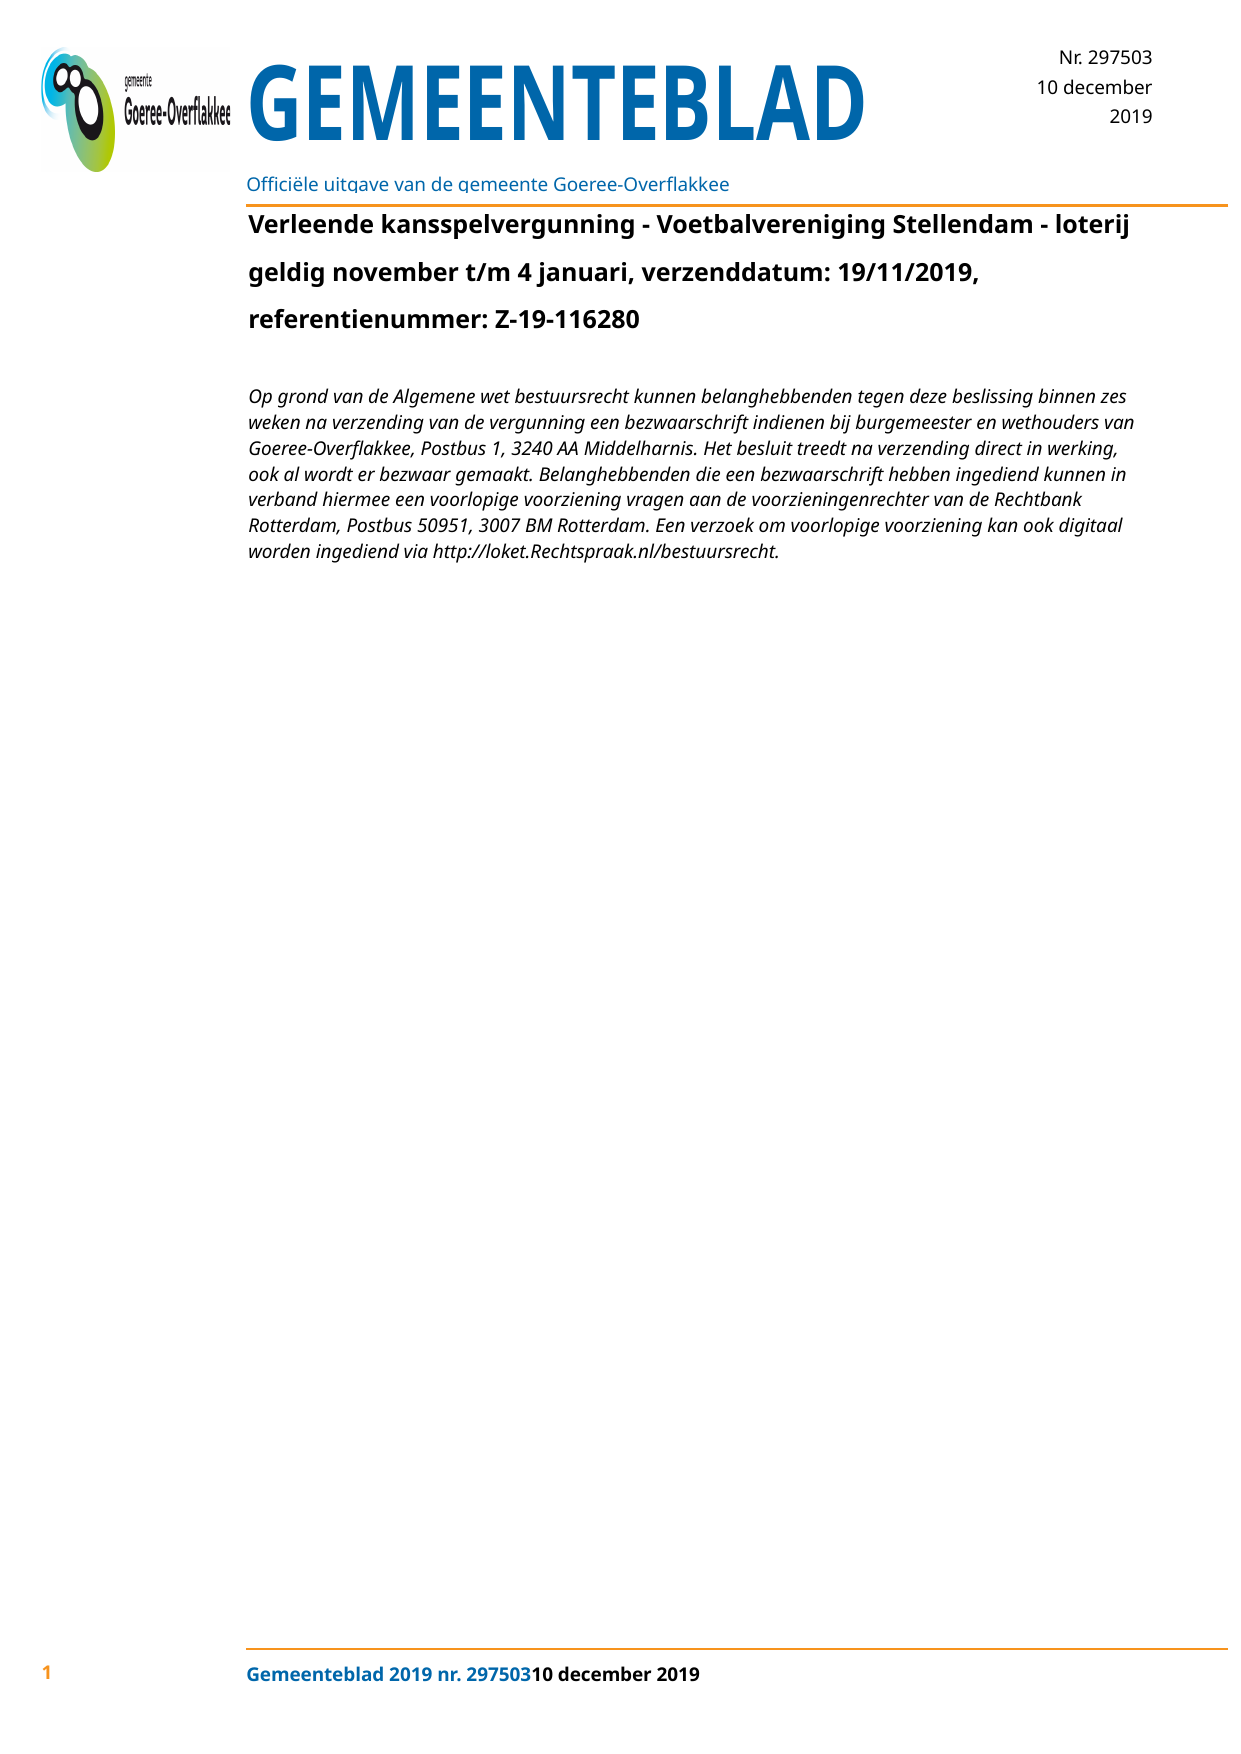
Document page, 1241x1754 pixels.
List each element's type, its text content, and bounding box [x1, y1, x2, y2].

picture [41, 47, 231, 172]
text Op grond van de Algemene wet bestuursrecht kunnen belanghebbenden tegen deze beslissing binnen zes weken na verzending van de vergunning een bezwaarschrift indienen bij burgemeester en wethouders van Goeree-Overflakkee, Postbus 1, 3240 AA Middelharnis. Het besluit treedt na verzending direct in werking, ook al wordt er bezwaar gemaakt. Belanghebbenden die een bezwaarschrift hebben ingediend kunnen in verband hiermee een voorlopige voorziening vragen aan de voorzieningenrechter van de Rechtbank Rotterdam, Postbus 50951, 3007 BM Rotterdam. Een verzoek om voorlopige voorziening kan ook digitaal worden ingediend via http://loket.Rechtspraak.nl/bestuursrecht. [248, 384, 1152, 564]
text Verleende kansspelvergunning - Voetbalvereniging Stellendam - loterij geldig november t/m 4 januari, verzenddatum: 19/11/2019, referentienummer: Z-19-116280 [248, 207, 1152, 336]
